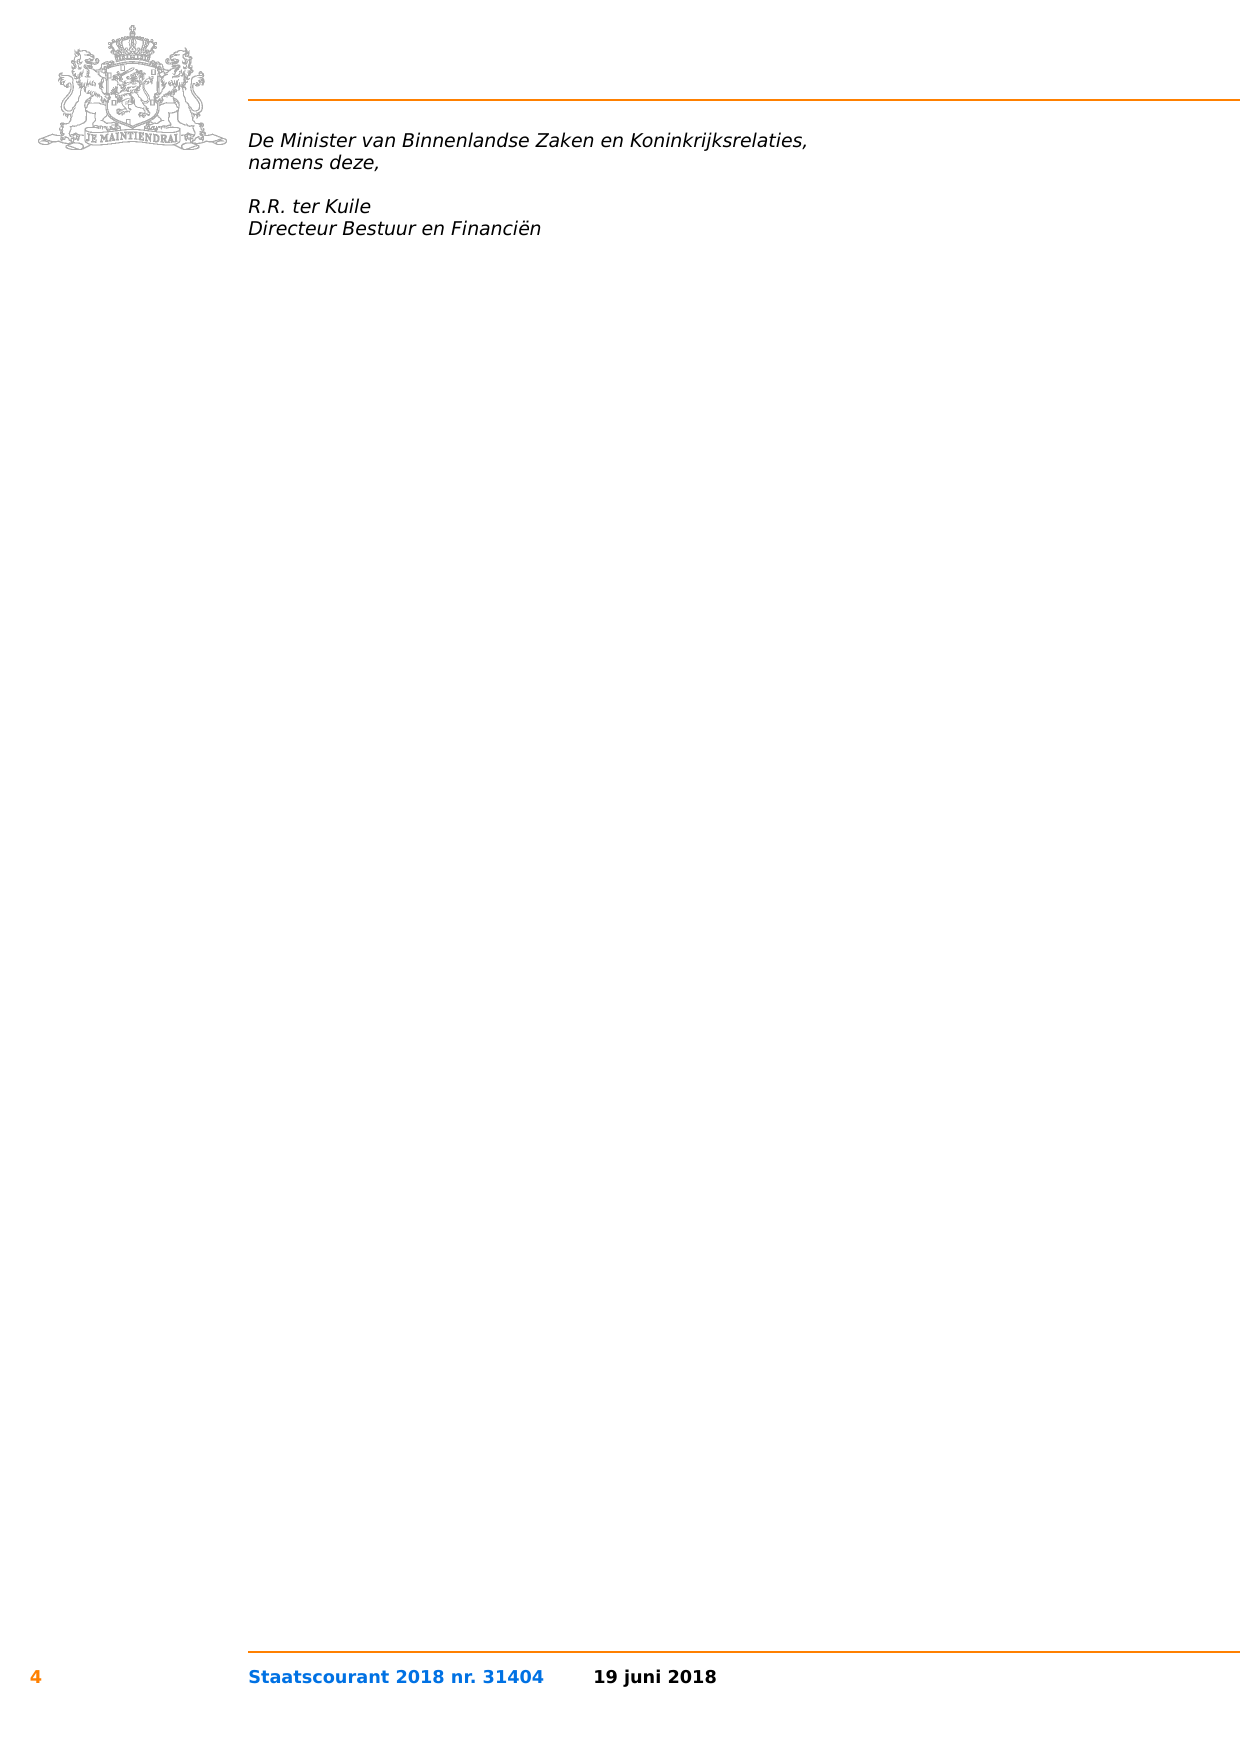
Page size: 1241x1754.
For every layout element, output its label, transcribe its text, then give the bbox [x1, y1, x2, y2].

picture [38, 25, 227, 150]
text De Minister van Binnenlandse Zaken en Koninkrijksrelaties, namens deze, R.R. ter Kuile Directeur Bestuur en Financiën [248, 130, 1163, 240]
